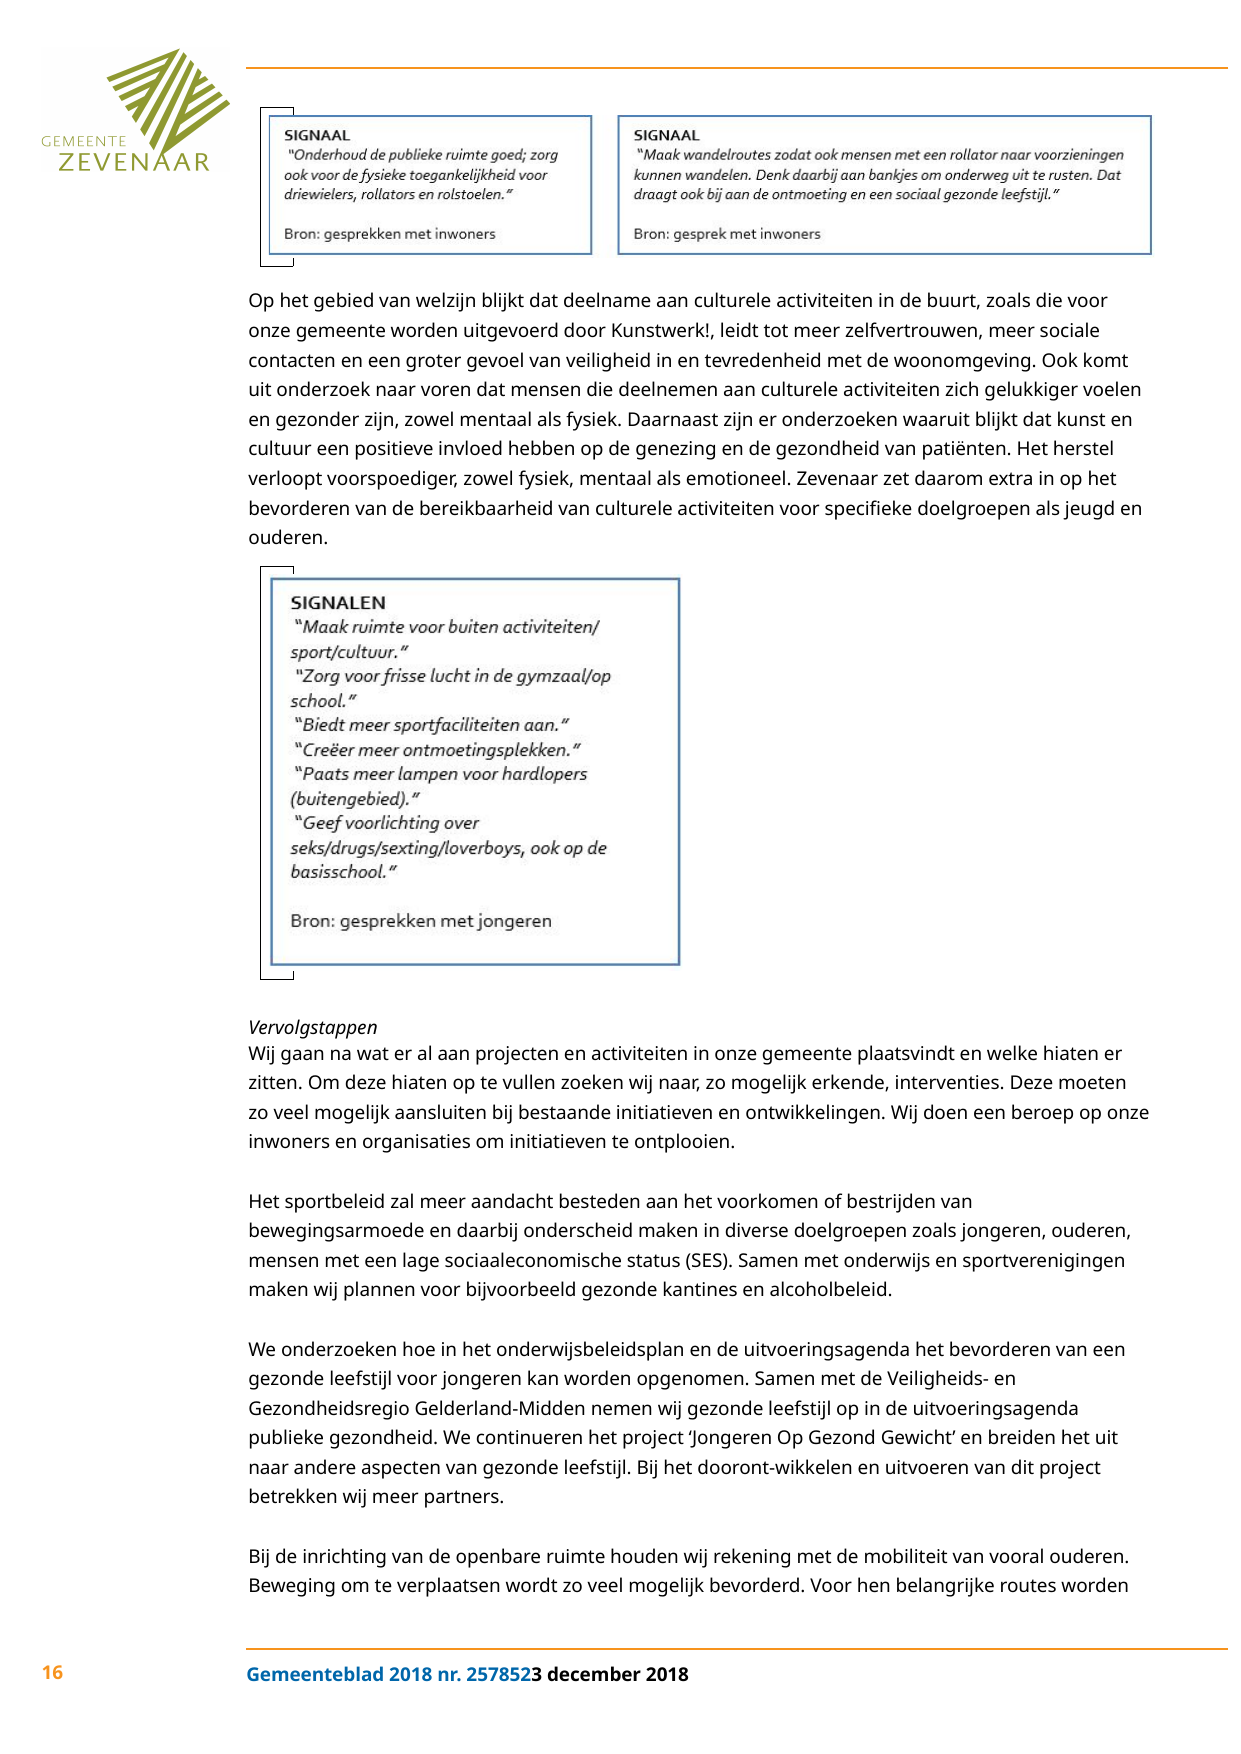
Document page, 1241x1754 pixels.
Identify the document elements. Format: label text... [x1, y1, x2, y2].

text We onderzoeken hoe in het onderwijsbeleidsplan en de uitvoeringsagenda het bevorderen van een gezonde leefstijl voor jongeren kan worden opgenomen. Samen met de Veiligheids- en Gezondheidsregio Gelderland-Midden nemen wij gezonde leefstijl op in de uitvoeringsagenda publieke gezondheid. We continueren het project ‘Jongeren Op Gezond Gewicht’ en breiden het uit naar andere aspecten van gezonde leefstijl. Bij het dooront-wikkelen en uitvoeren van dit project betrekken wij meer partners. [248, 1336, 1152, 1509]
picture [41, 47, 231, 172]
text Vervolgstappen [248, 1014, 1152, 1040]
picture [268, 574, 683, 971]
picture [268, 115, 1155, 258]
text Op het gebied van welzijn blijkt dat deelname aan culturele activiteiten in de buurt, zoals die voor onze gemeente worden uitgevoerd door Kunstwerk!, leidt tot meer zelfvertrouwen, meer sociale contacten en een groter gevoel van veiligheid in en tevredenheid met de woonomgeving. Ook komt uit onderzoek naar voren dat mensen die deelnemen aan culturele activiteiten zich gelukkiger voelen en gezonder zijn, zowel mentaal als fysiek. Daarnaast zijn er onderzoeken waaruit blijkt dat kunst en cultuur een positieve invloed hebben op de genezing en de gezondheid van patiënten. Het herstel verloopt voorspoediger, zowel fysiek, mentaal als emotioneel. Zevenaar zet daarom extra in op het bevorderen van de bereikbaarheid van culturele activiteiten voor specifieke doelgroepen als jeugd en ouderen. [248, 288, 1152, 550]
text Het sportbeleid zal meer aandacht besteden aan het voorkomen of bestrijden van bewegingsarmoede en daarbij onderscheid maken in diverse doelgroepen zoals jongeren, ouderen, mensen met een lage sociaaleconomische status (SES). Samen met onderwijs en sportverenigingen maken wij plannen voor bijvoorbeeld gezonde kantines en alcoholbeleid. [248, 1188, 1152, 1302]
text Wij gaan na wat er al aan projecten en activiteiten in onze gemeente plaatsvindt en welke hiaten er zitten. Om deze hiaten op te vullen zoeken wij naar, zo mogelijk erkende, interventies. Deze moeten zo veel mogelijk aansluiten bij bestaande initiatieven en ontwikkelingen. Wij doen een beroep op onze inwoners en organisaties om initiatieven te ontplooien. [248, 1040, 1152, 1154]
text Bij de inrichting van de openbare ruimte houden wij rekening met de mobiliteit van vooral ouderen. Beweging om te verplaatsen wordt zo veel mogelijk bevorderd. Voor hen belangrijke routes worden [248, 1543, 1152, 1598]
